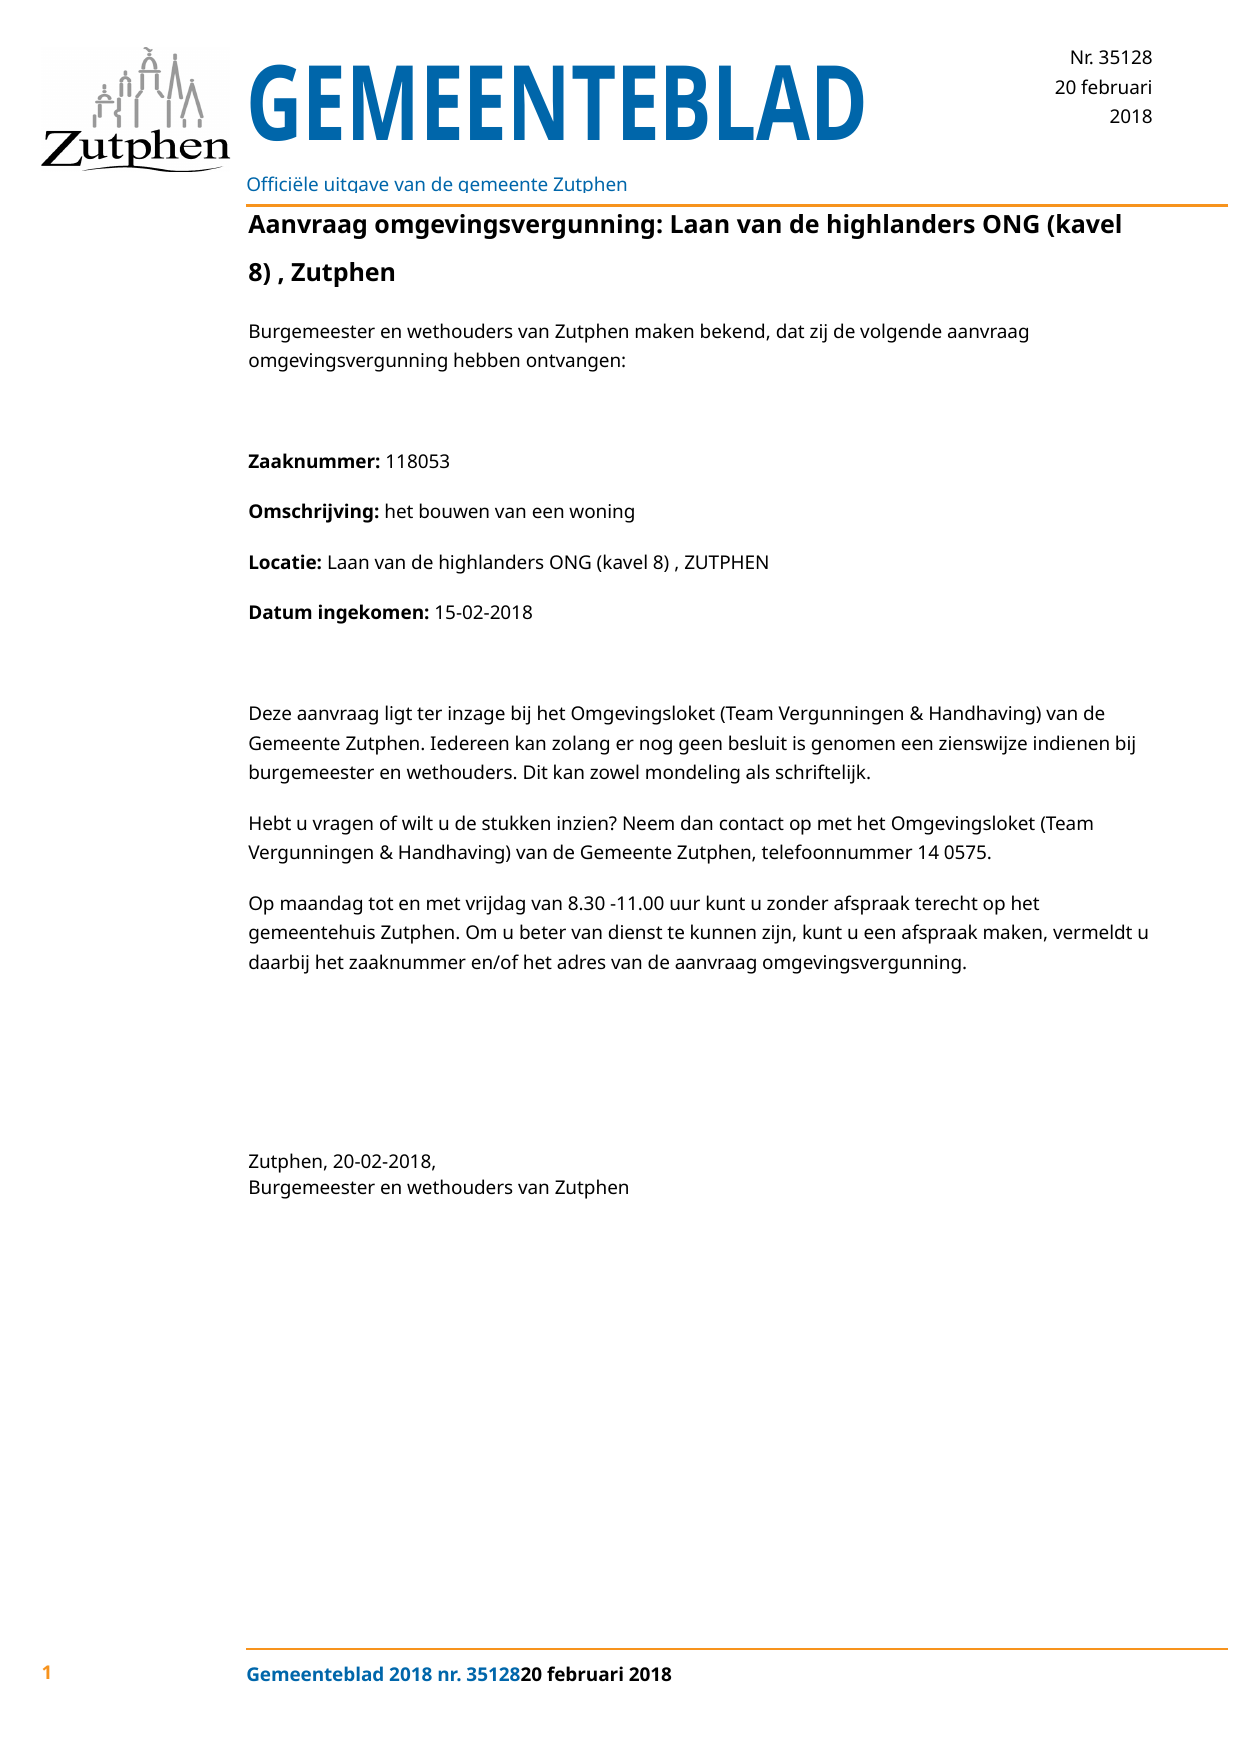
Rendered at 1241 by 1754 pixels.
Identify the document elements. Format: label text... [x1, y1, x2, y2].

text Zutphen, 20-02-2018, [248, 1148, 1152, 1174]
text Deze aanvraag ligt ter inzage bij het Omgevingsloket (Team Vergunningen & Handhaving) van de Gemeente Zutphen. Iedereen kan zolang er nog geen besluit is genomen een zienswijze indienen bij burgemeester en wethouders. Dit kan zowel mondeling als schriftelijk. [248, 700, 1152, 785]
text Burgemeester en wethouders van Zutphen maken bekend, dat zij de volgende aanvraag omgevingsvergunning hebben ontvangen: [248, 318, 1152, 373]
text Datum ingekomen: 15-02-2018 [248, 599, 1152, 625]
text Burgemeester en wethouders van Zutphen [248, 1174, 1152, 1200]
text Zaaknummer: 118053 [248, 448, 1152, 474]
text Aanvraag omgevingsvergunning: Laan van de highlanders ONG (kavel 8) , Zutphen [248, 207, 1152, 288]
text Hebt u vragen of wilt u de stukken inzien? Neem dan contact op met het Omgevingsloket (Team Vergunningen & Handhaving) van de Gemeente Zutphen, telefoonnummer 14 0575. [248, 810, 1152, 865]
text Locatie: Laan van de highlanders ONG (kavel 8) , ZUTPHEN [248, 549, 1152, 575]
picture [41, 47, 231, 172]
text Omschrijving: het bouwen van een woning [248, 499, 1152, 524]
text Op maandag tot en met vrijdag van 8.30 -11.00 uur kunt u zonder afspraak terecht op het gemeentehuis Zutphen. Om u beter van dienst te kunnen zijn, kunt u een afspraak maken, vermeldt u daarbij het zaaknummer en/of het adres van de aanvraag omgevingsvergunning. [248, 890, 1152, 975]
